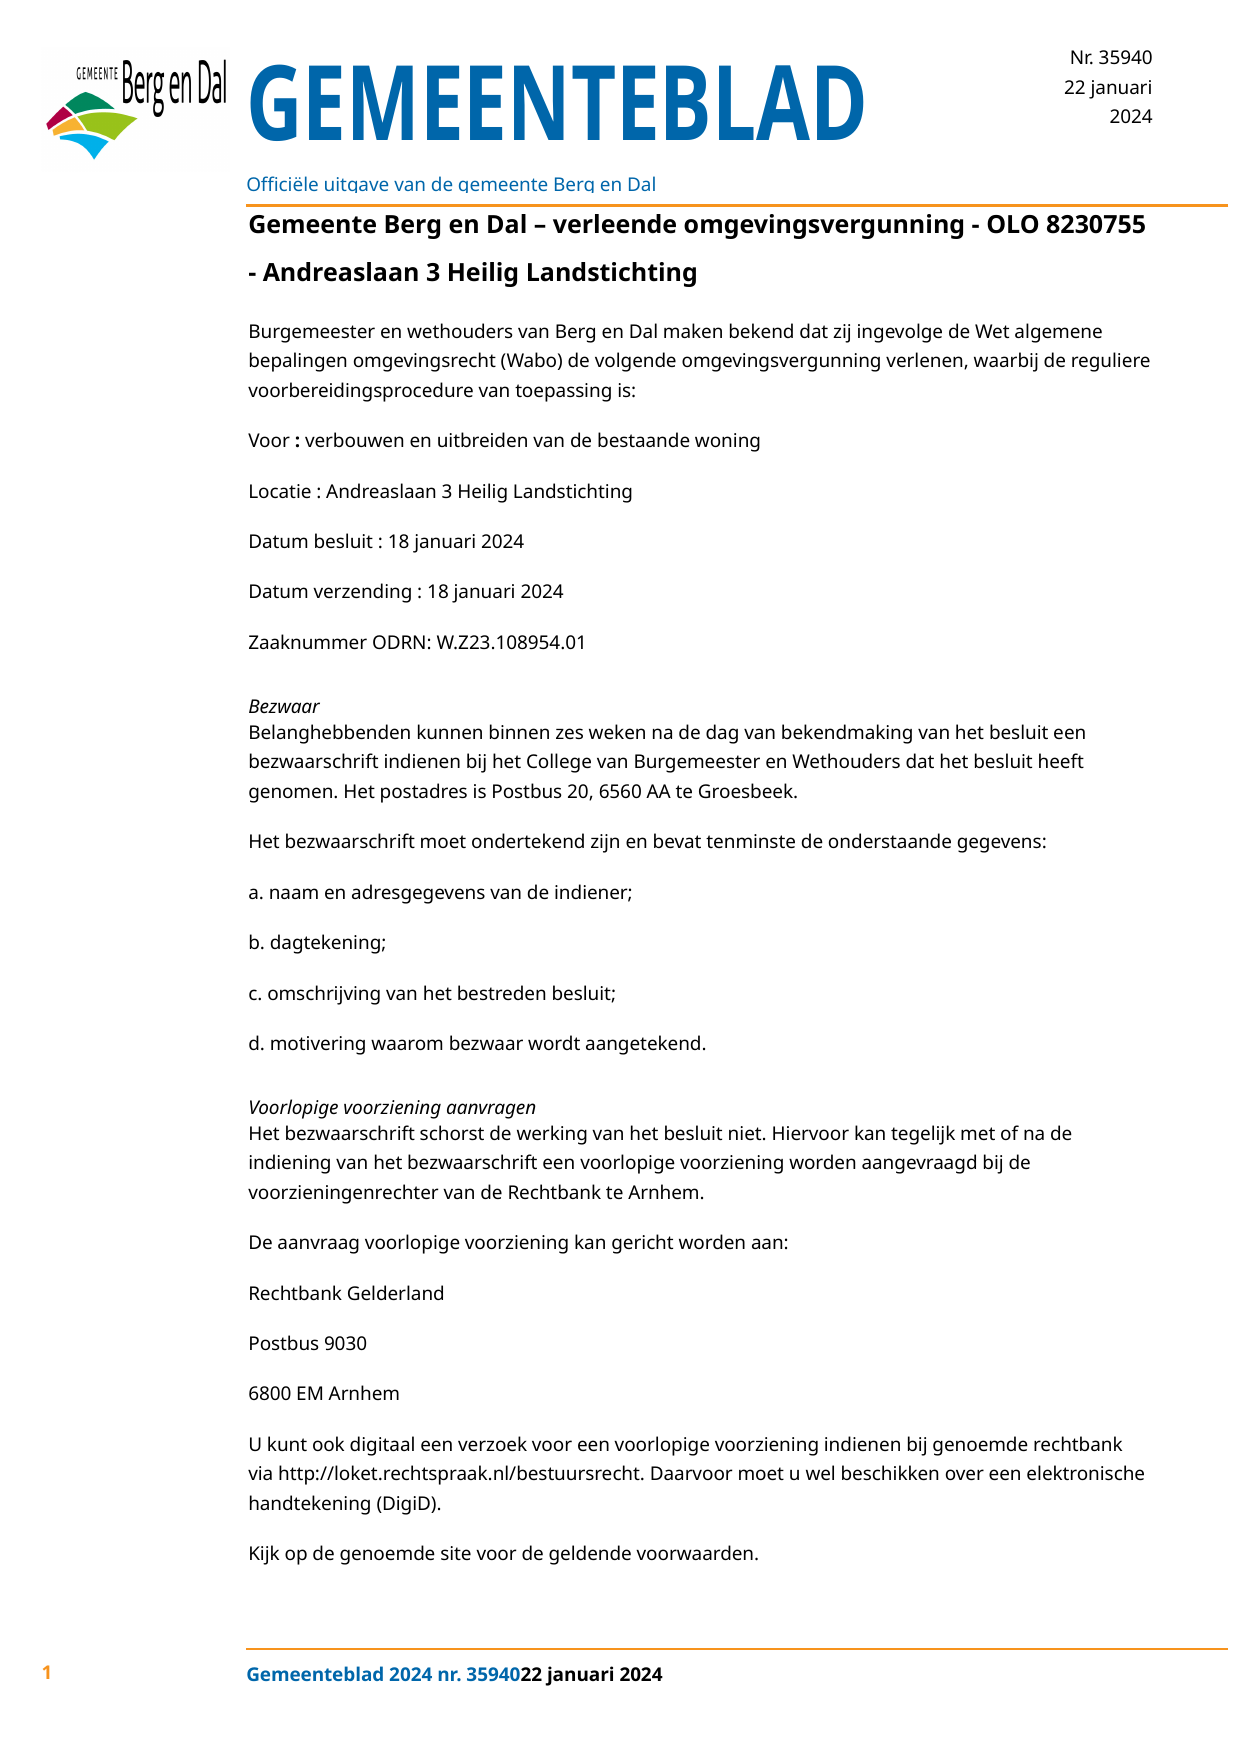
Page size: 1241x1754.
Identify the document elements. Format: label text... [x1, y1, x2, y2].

text a. naam en adresgegevens van de indiener; [248, 879, 1152, 904]
text Burgemeester en wethouders van Berg en Dal maken bekend dat zij ingevolge de Wet algemene bepalingen omgevingsrecht (Wabo) de volgende omgevingsvergunning verlenen, waarbij de reguliere voorbereidingsprocedure van toepassing is: [248, 318, 1152, 403]
text Het bezwaarschrift moet ondertekend zijn en bevat tenminste de onderstaande gegevens: [248, 828, 1152, 854]
text Belanghebbenden kunnen binnen zes weken na de dag van bekendmaking van het besluit een bezwaarschrift indienen bij het College van Burgemeester en Wethouders dat het besluit heeft genomen. Het postadres is Postbus 20, 6560 AA te Groesbeek. [248, 719, 1152, 804]
picture [41, 47, 231, 172]
text Het bezwaarschrift schorst de werking van het besluit niet. Hiervoor kan tegelijk met of na de indiening van het bezwaarschrift een voorlopige voorziening worden aangevraagd bij de voorzieningenrechter van de Rechtbank te Arnhem. [248, 1120, 1152, 1205]
text 6800 EM Arnhem [248, 1381, 1152, 1406]
text d. motivering waarom bezwaar wordt aangetekend. [248, 1030, 1152, 1056]
text c. omschrijving van het bestreden besluit; [248, 980, 1152, 1005]
text Kijk op de genoemde site voor de geldende voorwaarden. [248, 1541, 1152, 1566]
text De aanvraag voorlopige voorziening kan gericht worden aan: [248, 1229, 1152, 1255]
text Voor : verbouwen en uitbreiden van de bestaande woning [248, 427, 1152, 453]
text Postbus 9030 [248, 1330, 1152, 1356]
text Gemeente Berg en Dal – verleende omgevingsvergunning - OLO 8230755 - Andreaslaan 3 Heilig Landstichting [248, 207, 1152, 288]
text Voorlopige voorziening aanvragen [248, 1094, 1152, 1120]
text Rechtbank Gelderland [248, 1280, 1152, 1306]
text b. dagtekening; [248, 929, 1152, 955]
text Datum besluit : 18 januari 2024 [248, 528, 1152, 554]
text Locatie : Andreaslaan 3 Heilig Landstichting [248, 478, 1152, 504]
text Bezwaar [248, 693, 1152, 719]
text Zaaknummer ODRN: W.Z23.108954.01 [248, 629, 1152, 655]
text U kunt ook digitaal een verzoek voor een voorlopige voorziening indienen bij genoemde rechtbank via http://loket.rechtspraak.nl/bestuursrecht. Daarvoor moet u wel beschikken over een elektronische handtekening (DigiD). [248, 1431, 1152, 1516]
text Datum verzending : 18 januari 2024 [248, 579, 1152, 604]
